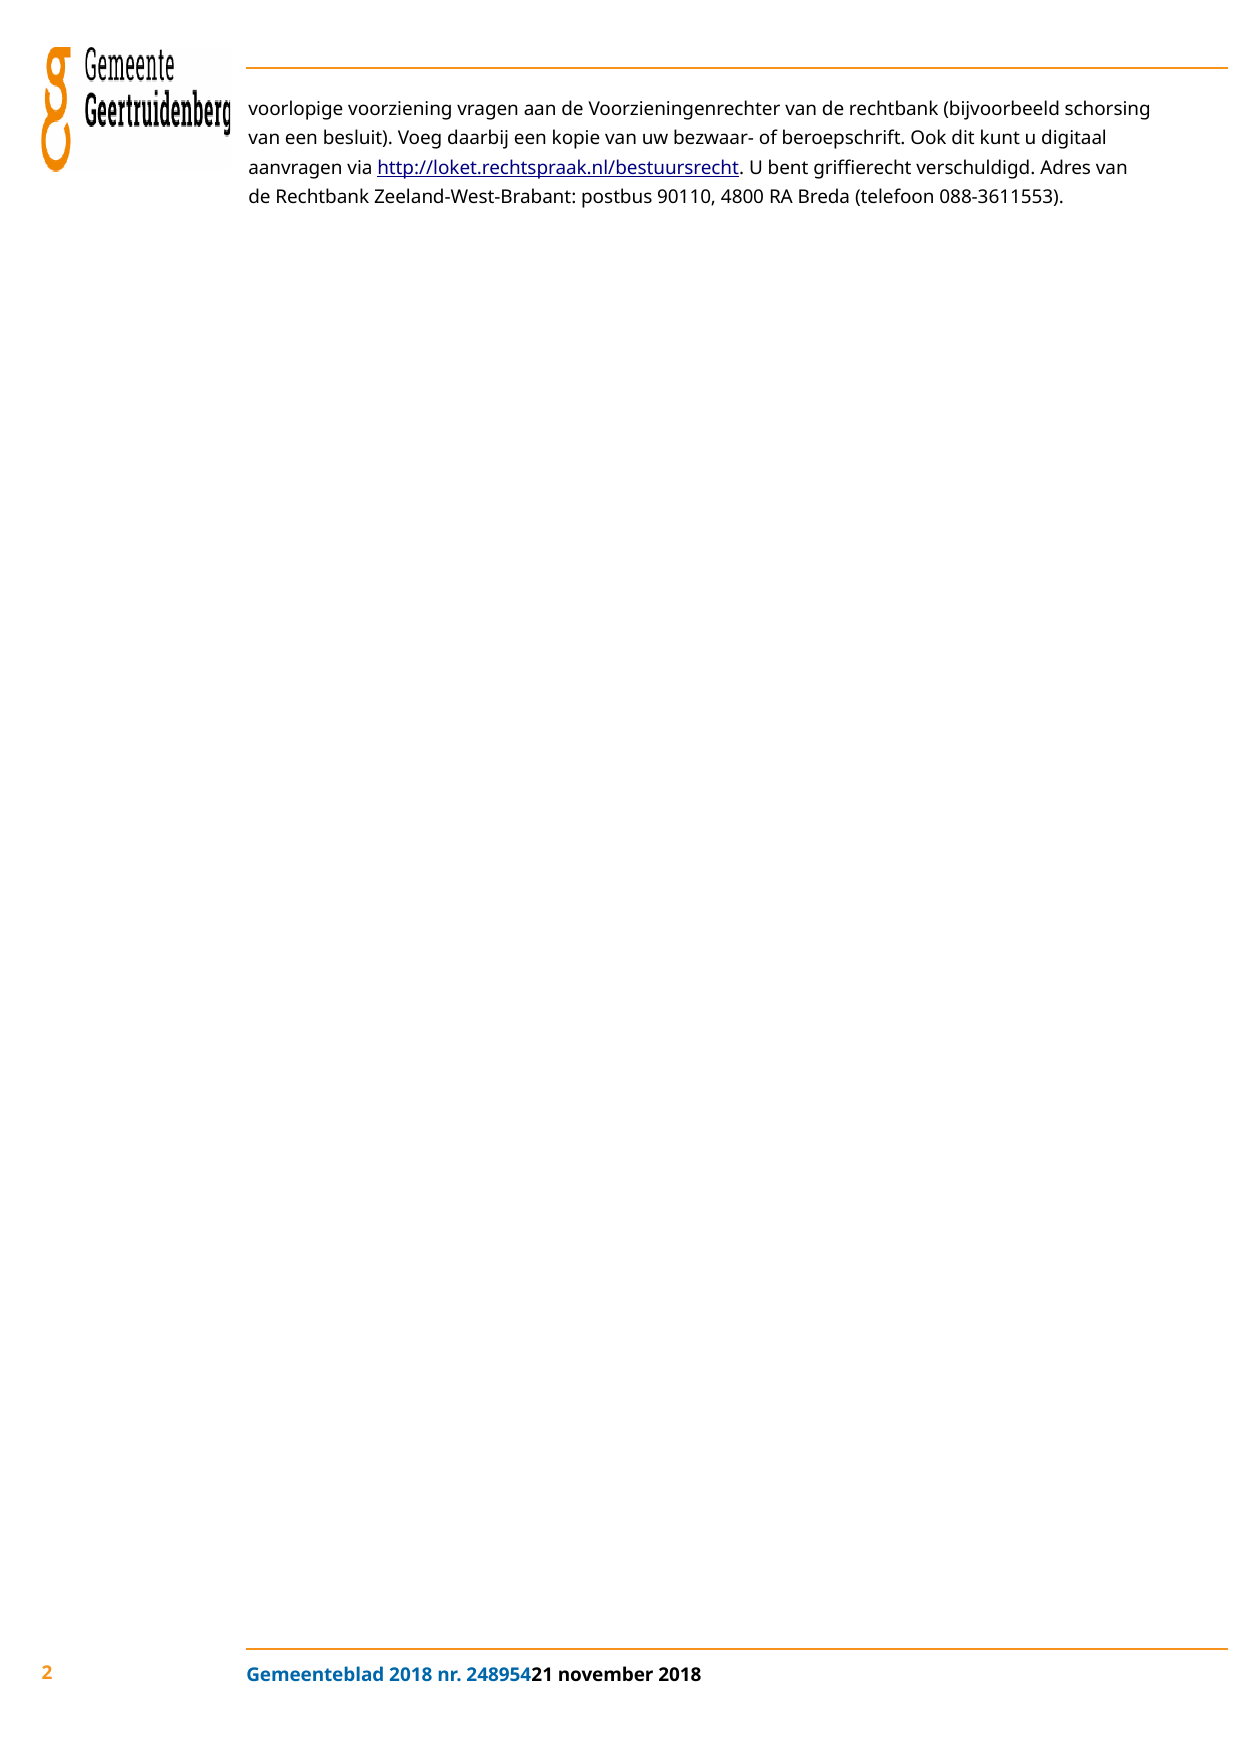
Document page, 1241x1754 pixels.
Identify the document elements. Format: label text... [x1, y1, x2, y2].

text voorlopige voorziening vragen aan de Voorzieningenrechter van de rechtbank (bijvoorbeeld schorsing van een besluit). Voeg daarbij een kopie van uw bezwaar- of beroepschrift. Ook dit kunt u digitaal aanvragen via http://loket.rechtspraak.nl/bestuursrecht. U bent griffierecht verschuldigd. Adres van de Rechtbank Zeeland-West-Brabant: postbus 90110, 4800 RA Breda (telefoon 088-3611553). [248, 95, 1152, 209]
picture [41, 47, 231, 172]
